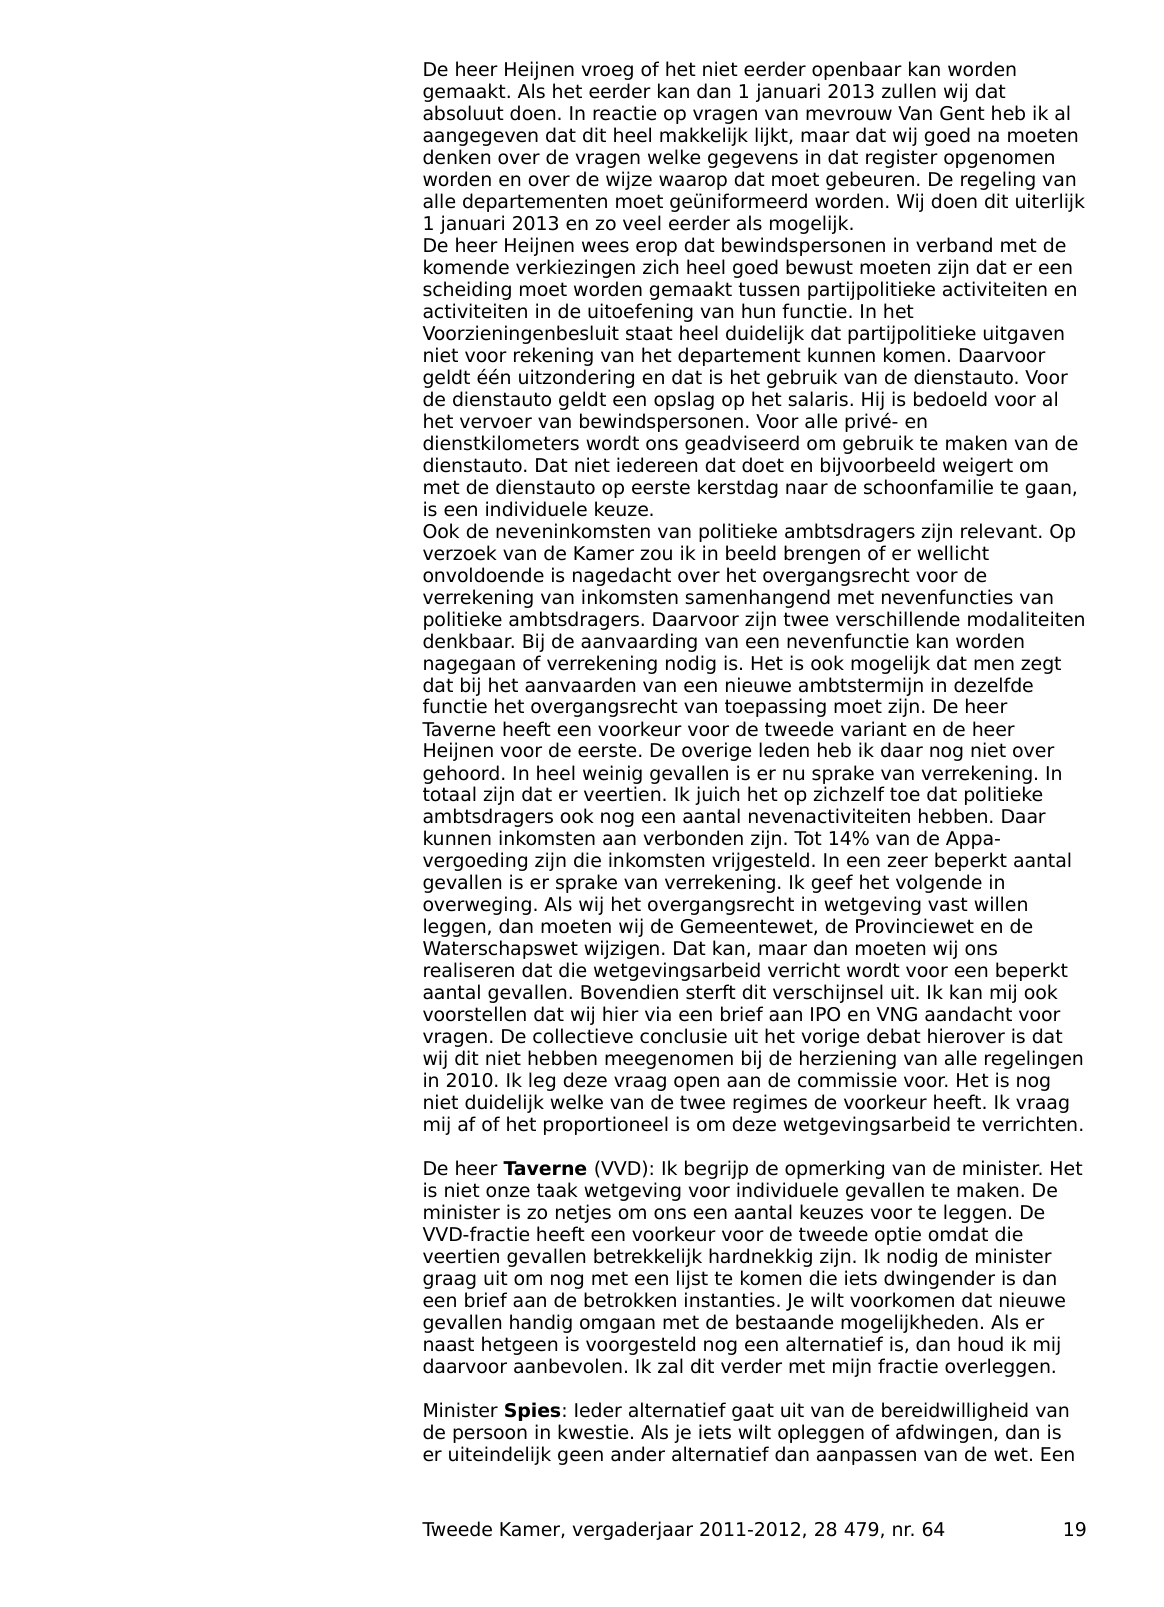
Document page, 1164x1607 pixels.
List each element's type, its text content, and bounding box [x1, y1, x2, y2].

text De heer Heijnen wees erop dat bewindspersonen in verband met de komende verkiezingen zich heel goed bewust moeten zijn dat er een scheiding moet worden gemaakt tussen partijpolitieke activiteiten en activiteiten in de uitoefening van hun functie. In het Voorzieningenbesluit staat heel duidelijk dat partijpolitieke uitgaven niet voor rekening van het departement kunnen komen. Daarvoor geldt één uitzondering en dat is het gebruik van de dienstauto. Voor de dienstauto geldt een opslag op het salaris. Hij is bedoeld voor al het vervoer van bewindspersonen. Voor alle privé- en dienstkilometers wordt ons geadviseerd om gebruik te maken van de dienstauto. Dat niet iedereen dat doet en bijvoorbeeld weigert om met de dienstauto op eerste kerstdag naar de schoonfamilie te gaan, is een individuele keuze. [422, 235, 1087, 521]
text Minister Spies: Ieder alternatief gaat uit van de bereidwilligheid van de persoon in kwestie. Als je iets wilt opleggen of afdwingen, dan is er uiteindelijk geen ander alternatief dan aanpassen van de wet. Een [422, 1400, 1087, 1466]
text Ook de neveninkomsten van politieke ambtsdragers zijn relevant. Op verzoek van de Kamer zou ik in beeld brengen of er wellicht onvoldoende is nagedacht over het overgangsrecht voor de verrekening van inkomsten samenhangend met nevenfuncties van politieke ambtsdragers. Daarvoor zijn twee verschillende modaliteiten denkbaar. Bij de aanvaarding van een nevenfunctie kan worden nagegaan of verrekening nodig is. Het is ook mogelijk dat men zegt dat bij het aanvaarden van een nieuwe ambtstermijn in dezelfde functie het overgangsrecht van toepassing moet zijn. De heer Taverne heeft een voorkeur voor de tweede variant en de heer Heijnen voor de eerste. De overige leden heb ik daar nog niet over gehoord. In heel weinig gevallen is er nu sprake van verrekening. In totaal zijn dat er veertien. Ik juich het op zichzelf toe dat politieke ambtsdragers ook nog een aantal nevenactiviteiten hebben. Daar kunnen inkomsten aan verbonden zijn. Tot 14% van de Appa-vergoeding zijn die inkomsten vrijgesteld. In een zeer beperkt aantal gevallen is er sprake van verrekening. Ik geef het volgende in overweging. Als wij het overgangsrecht in wetgeving vast willen leggen, dan moeten wij de Gemeentewet, de Provinciewet en de Waterschapswet wijzigen. Dat kan, maar dan moeten wij ons realiseren dat die wetgevingsarbeid verricht wordt voor een beperkt aantal gevallen. Bovendien sterft dit verschijnsel uit. Ik kan mij ook voorstellen dat wij hier via een brief aan IPO en VNG aandacht voor vragen. De collectieve conclusie uit het vorige debat hierover is dat wij dit niet hebben meegenomen bij de herziening van alle regelingen in 2010. Ik leg deze vraag open aan de commissie voor. Het is nog niet duidelijk welke van de twee regimes de voorkeur heeft. Ik vraag mij af of het proportioneel is om deze wetgevingsarbeid te verrichten. [422, 521, 1087, 1136]
text De heer Taverne (VVD): Ik begrijp de opmerking van de minister. Het is niet onze taak wetgeving voor individuele gevallen te maken. De minister is zo netjes om ons een aantal keuzes voor te leggen. De VVD-fractie heeft een voorkeur voor de tweede optie omdat die veertien gevallen betrekkelijk hardnekkig zijn. Ik nodig de minister graag uit om nog met een lijst te komen die iets dwingender is dan een brief aan de betrokken instanties. Je wilt voorkomen dat nieuwe gevallen handig omgaan met de bestaande mogelijkheden. Als er naast hetgeen is voorgesteld nog een alternatief is, dan houd ik mij daarvoor aanbevolen. Ik zal dit verder met mijn fractie overleggen. [422, 1158, 1087, 1378]
text De heer Heijnen vroeg of het niet eerder openbaar kan worden gemaakt. Als het eerder kan dan 1 januari 2013 zullen wij dat absoluut doen. In reactie op vragen van mevrouw Van Gent heb ik al aangegeven dat dit heel makkelijk lijkt, maar dat wij goed na moeten denken over de vragen welke gegevens in dat register opgenomen worden en over de wijze waarop dat moet gebeuren. De regeling van alle departementen moet geüniformeerd worden. Wij doen dit uiterlijk 1 januari 2013 en zo veel eerder als mogelijk. [422, 59, 1087, 235]
